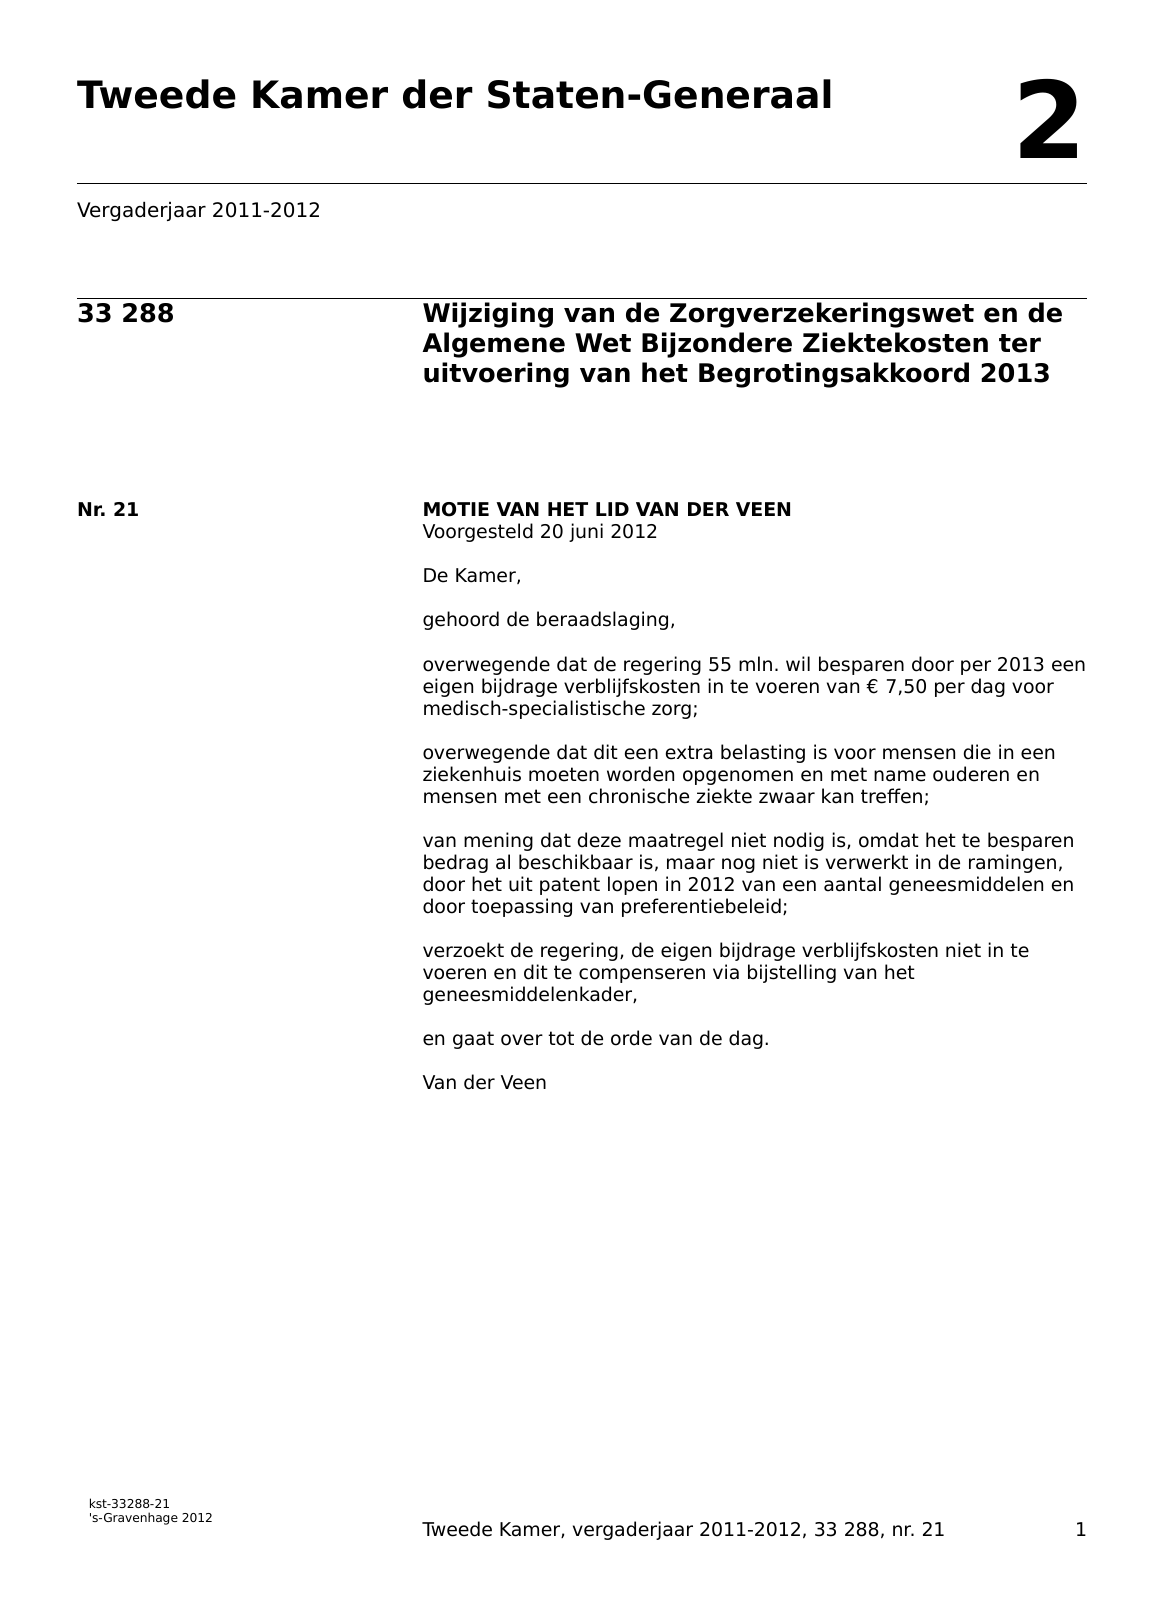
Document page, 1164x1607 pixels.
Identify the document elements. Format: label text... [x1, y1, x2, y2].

subtitle Nr. 21 MOTIE VAN HET LID VAN DER VEEN [77, 499, 1087, 521]
text 's-Gravenhage 2012 [88, 1511, 323, 1525]
text kst-33288-21 [88, 1497, 323, 1511]
table_header Tweede Kamer der Staten-Generaal [77, 59, 886, 183]
table_header 2 [886, 59, 1087, 183]
table_cell Vergaderjaar 2011-2012 [77, 184, 1087, 298]
text Van der Veen [422, 1072, 1087, 1094]
text overwegende dat de regering 55 mln. wil besparen door per 2013 een eigen bijdrage verblijfskosten in te voeren van € 7,50 per dag voor medisch-specialistische zorg; [422, 653, 1087, 719]
text van mening dat deze maatregel niet nodig is, omdat het te besparen bedrag al beschikbaar is, maar nog niet is verwerkt in de ramingen, door het uit patent lopen in 2012 van een aantal geneesmiddelen en door toepassing van preferentiebeleid; [422, 830, 1087, 918]
subtitle 33 288 Wijziging van de Zorgverzekeringswet en de Algemene Wet Bijzondere Ziektekosten ter uitvoering van het Begrotingsakkoord 2013 [77, 299, 1087, 388]
text De Kamer, [422, 565, 1087, 587]
text overwegende dat dit een extra belasting is voor mensen die in een ziekenhuis moeten worden opgenomen en met name ouderen en mensen met een chronische ziekte zwaar kan treffen; [422, 742, 1087, 808]
text en gaat over tot de orde van de dag. [422, 1028, 1087, 1050]
text gehoord de beraadslaging, [422, 609, 1087, 631]
text Voorgesteld 20 juni 2012 [422, 521, 1087, 543]
text verzoekt de regering, de eigen bijdrage verblijfskosten niet in te voeren en dit te compenseren via bijstelling van het geneesmiddelenkader, [422, 940, 1087, 1006]
